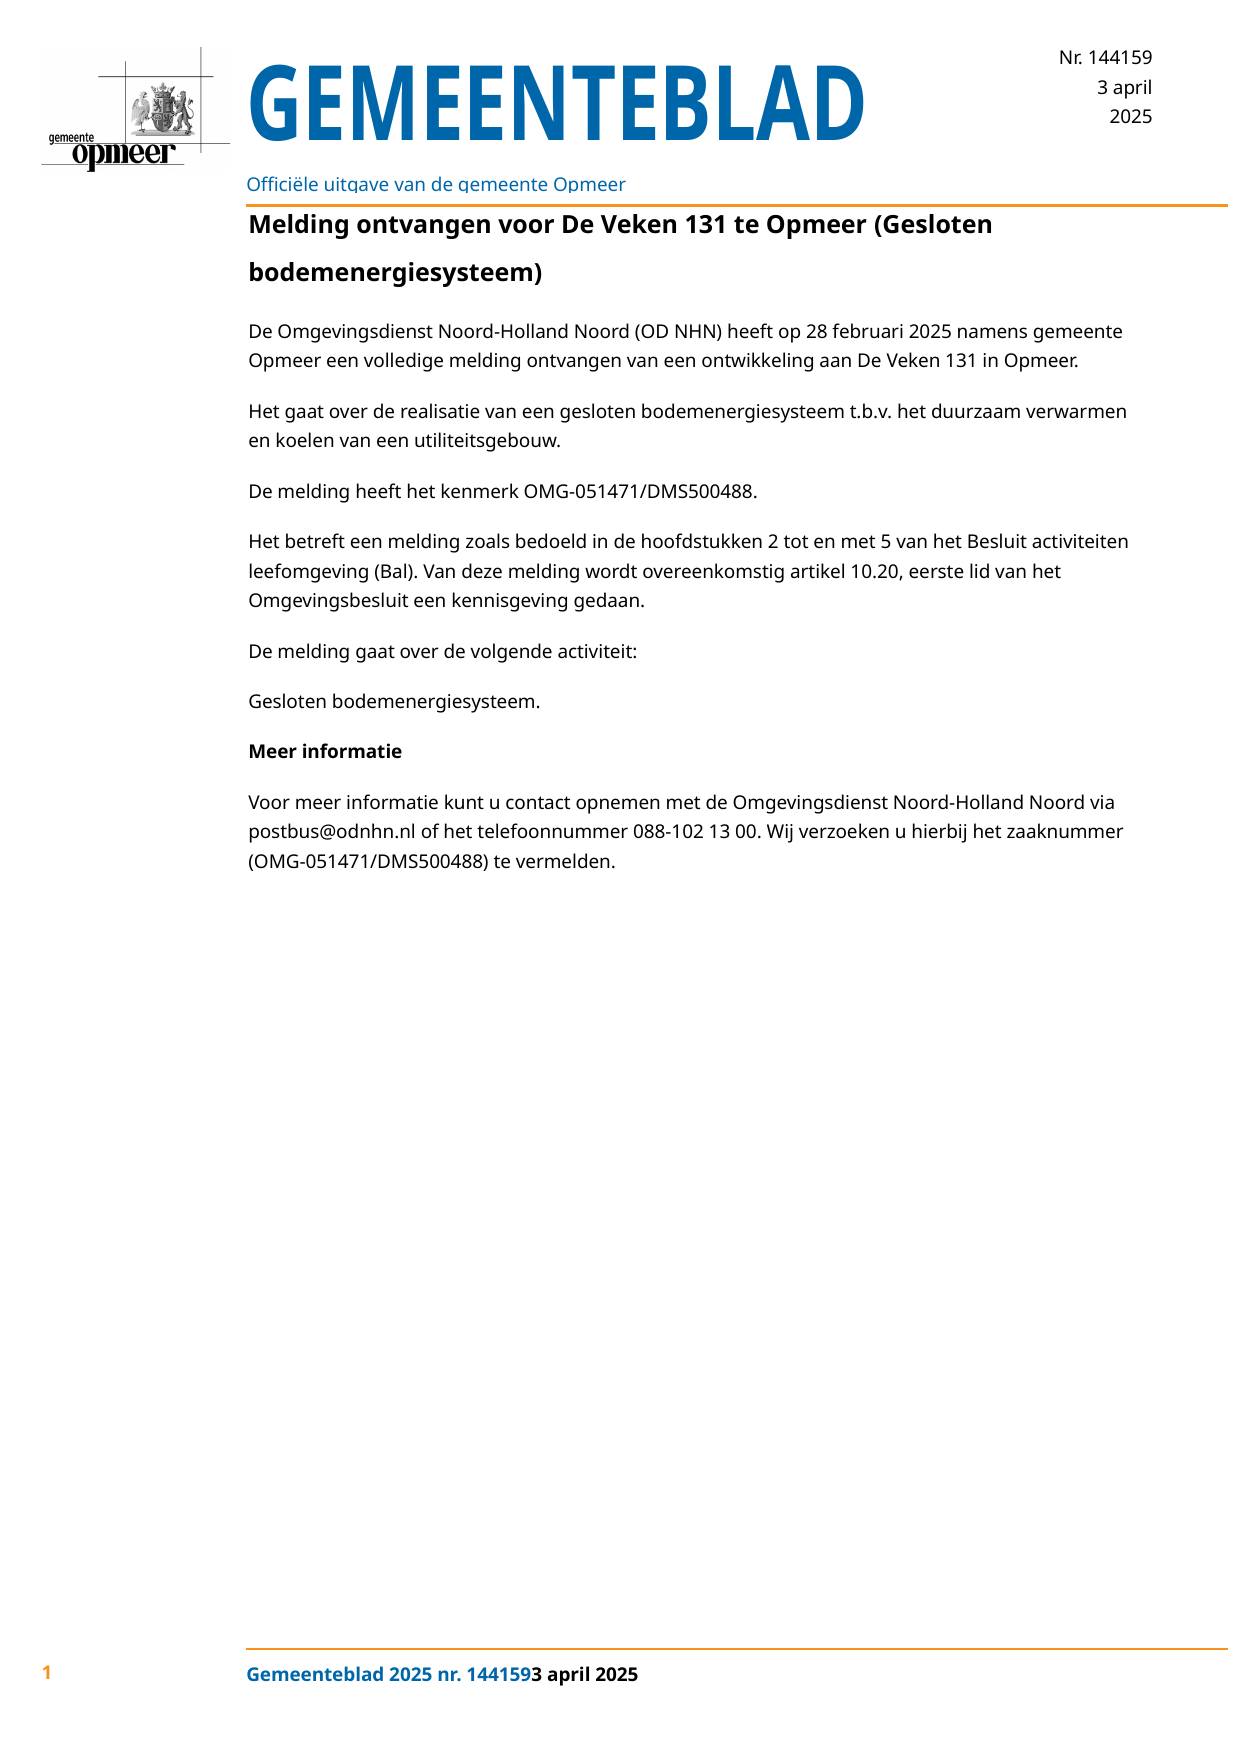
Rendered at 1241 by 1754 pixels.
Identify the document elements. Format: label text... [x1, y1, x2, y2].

text Het betreft een melding zoals bedoeld in de hoofdstukken 2 tot en met 5 van het Besluit activiteiten leefomgeving (Bal). Van deze melding wordt overeenkomstig artikel 10.20, eerste lid van het Omgevingsbesluit een kennisgeving gedaan. [248, 528, 1152, 613]
text De Omgevingsdienst Noord-Holland Noord (OD NHN) heeft op 28 februari 2025 namens gemeente Opmeer een volledige melding ontvangen van een ontwikkeling aan De Veken 131 in Opmeer. [248, 318, 1152, 373]
text De melding heeft het kenmerk OMG-051471/DMS500488. [248, 478, 1152, 504]
picture [41, 47, 231, 172]
text Voor meer informatie kunt u contact opnemen met de Omgevingsdienst Noord-Holland Noord via postbus@odnhn.nl of het telefoonnummer 088-102 13 00. Wij verzoeken u hierbij het zaaknummer (OMG-051471/DMS500488) te vermelden. [248, 789, 1152, 874]
text Gesloten bodemenergiesysteem. [248, 688, 1152, 714]
text Meer informatie [248, 739, 1152, 764]
text Het gaat over de realisatie van een gesloten bodemenergiesysteem t.b.v. het duurzaam verwarmen en koelen van een utiliteitsgebouw. [248, 398, 1152, 453]
text De melding gaat over de volgende activiteit: [248, 638, 1152, 664]
text Melding ontvangen voor De Veken 131 te Opmeer (Gesloten bodemenergiesysteem) [248, 207, 1152, 288]
